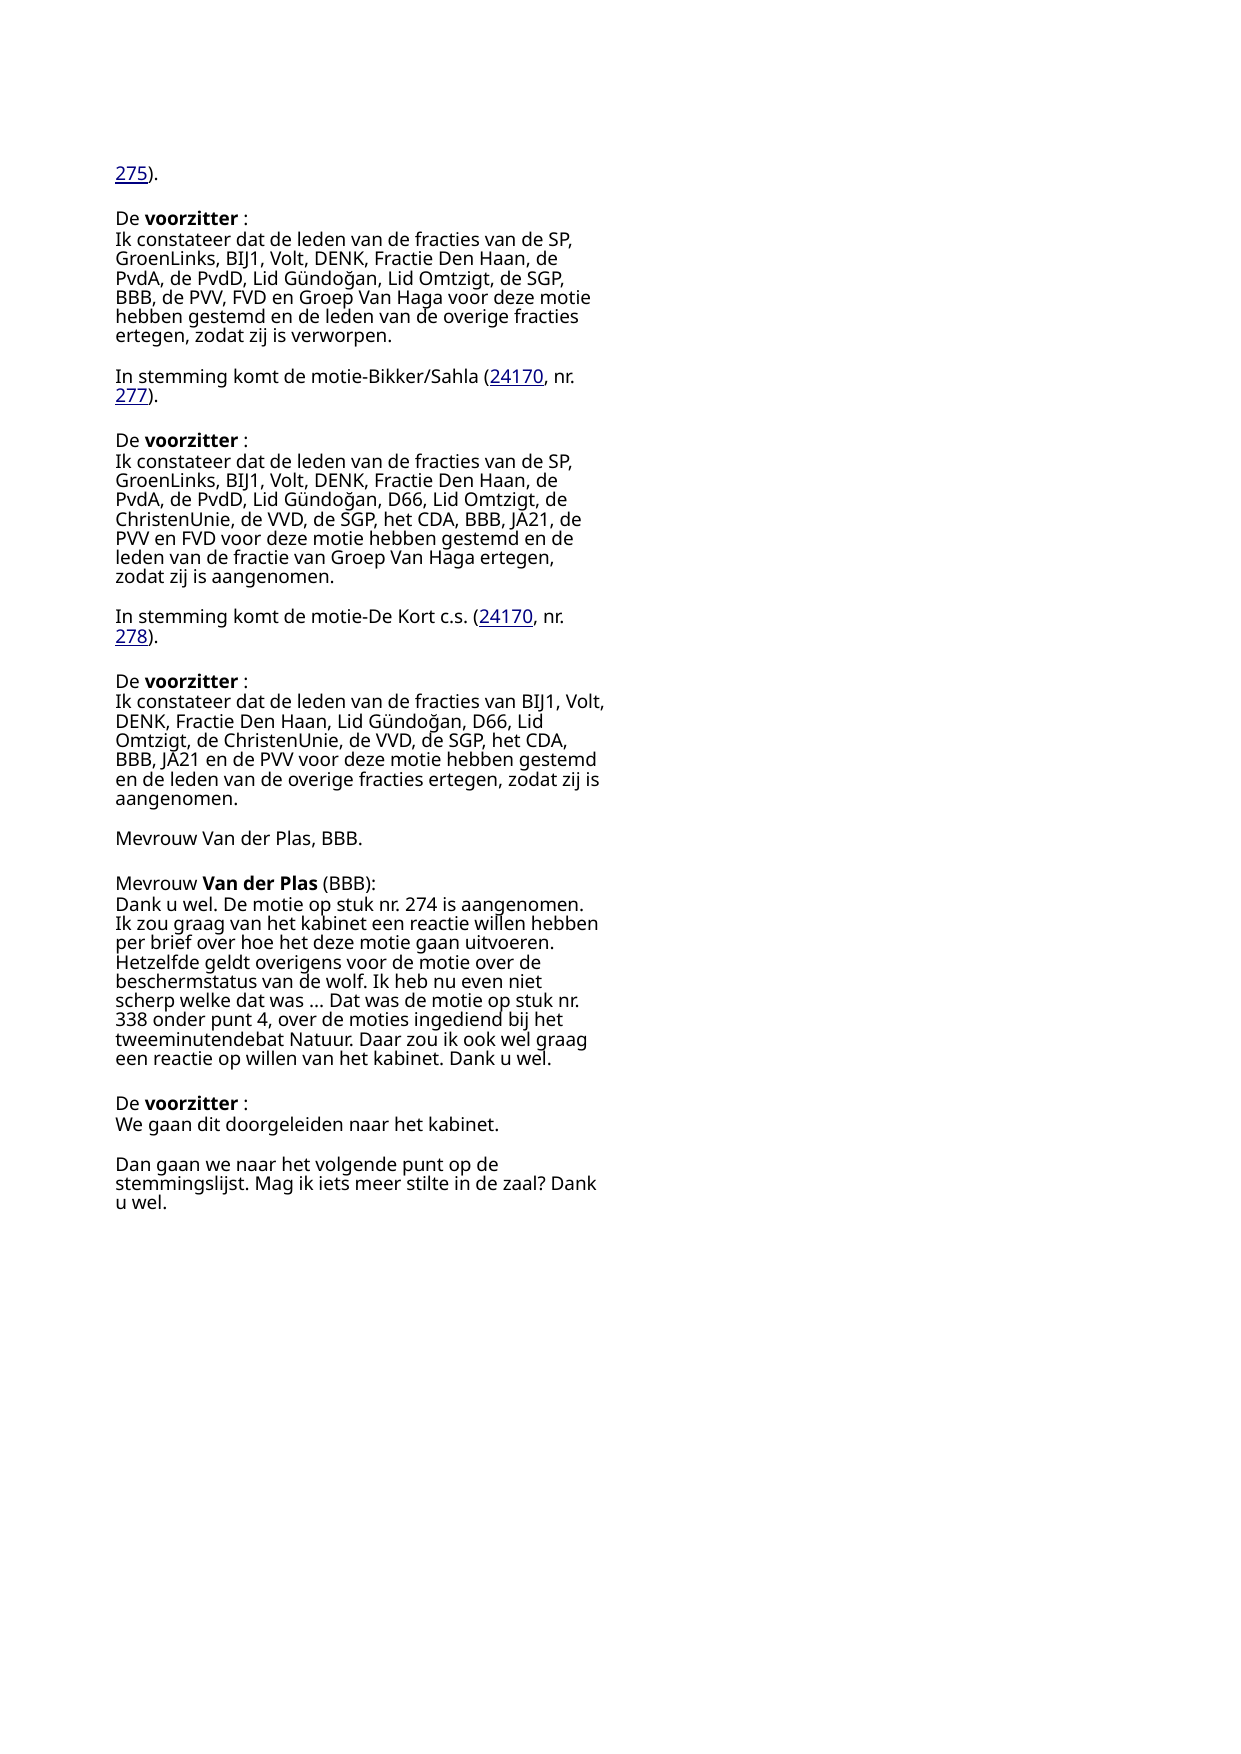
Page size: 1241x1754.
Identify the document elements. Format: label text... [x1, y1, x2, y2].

text In stemming komt de motie-De Kort c.s. (24170, nr. 278). [115, 608, 605, 647]
text We gaan dit doorgeleiden naar het kabinet. [115, 1116, 605, 1135]
text Ik constateer dat de leden van de fracties van de SP, GroenLinks, BIJ1, Volt, DENK, Fractie Den Haan, de PvdA, de PvdD, Lid Gündoğan, Lid Omtzigt, de SGP, BBB, de PVV, FVD en Groep Van Haga voor deze motie hebben gestemd en de leden van de overige fracties ertegen, zodat zij is verworpen. [115, 231, 605, 347]
text De voorzitter : [115, 205, 605, 231]
text De voorzitter : [115, 427, 605, 453]
text Mevrouw Van der Plas, BBB. [115, 830, 605, 849]
text De voorzitter : [115, 1090, 605, 1116]
text Mevrouw Van der Plas (BBB): [115, 870, 605, 896]
text In stemming komt de motie-Bikker/Sahla (24170, nr. 277). [115, 368, 605, 406]
text Ik constateer dat de leden van de fracties van BIJ1, Volt, DENK, Fractie Den Haan, Lid Gündoğan, D66, Lid Omtzigt, de ChristenUnie, de VVD, de SGP, het CDA, BBB, JA21 en de PVV voor deze motie hebben gestemd en de leden van de overige fracties ertegen, zodat zij is aangenomen. [115, 693, 605, 809]
text De voorzitter : [115, 668, 605, 693]
text Dank u wel. De motie op stuk nr. 274 is aangenomen. Ik zou graag van het kabinet een reactie willen hebben per brief over hoe het deze motie gaan uitvoeren. Hetzelfde geldt overigens voor de motie over de beschermstatus van de wolf. Ik heb nu even niet scherp welke dat was ... Dat was de motie op stuk nr. 338 onder punt 4, over de moties ingediend bij het tweeminutendebat Natuur. Daar zou ik ook wel graag een reactie op willen van het kabinet. Dank u wel. [115, 896, 605, 1069]
text Ik constateer dat de leden van de fracties van de SP, GroenLinks, BIJ1, Volt, DENK, Fractie Den Haan, de PvdA, de PvdD, Lid Gündoğan, D66, Lid Omtzigt, de ChristenUnie, de VVD, de SGP, het CDA, BBB, JA21, de PVV en FVD voor deze motie hebben gestemd en de leden van de fractie van Groep Van Haga ertegen, zodat zij is aangenomen. [115, 453, 605, 588]
text 275). [115, 165, 605, 184]
text Dan gaan we naar het volgende punt op de stemmingslijst. Mag ik iets meer stilte in de zaal? Dank u wel. [115, 1156, 605, 1214]
